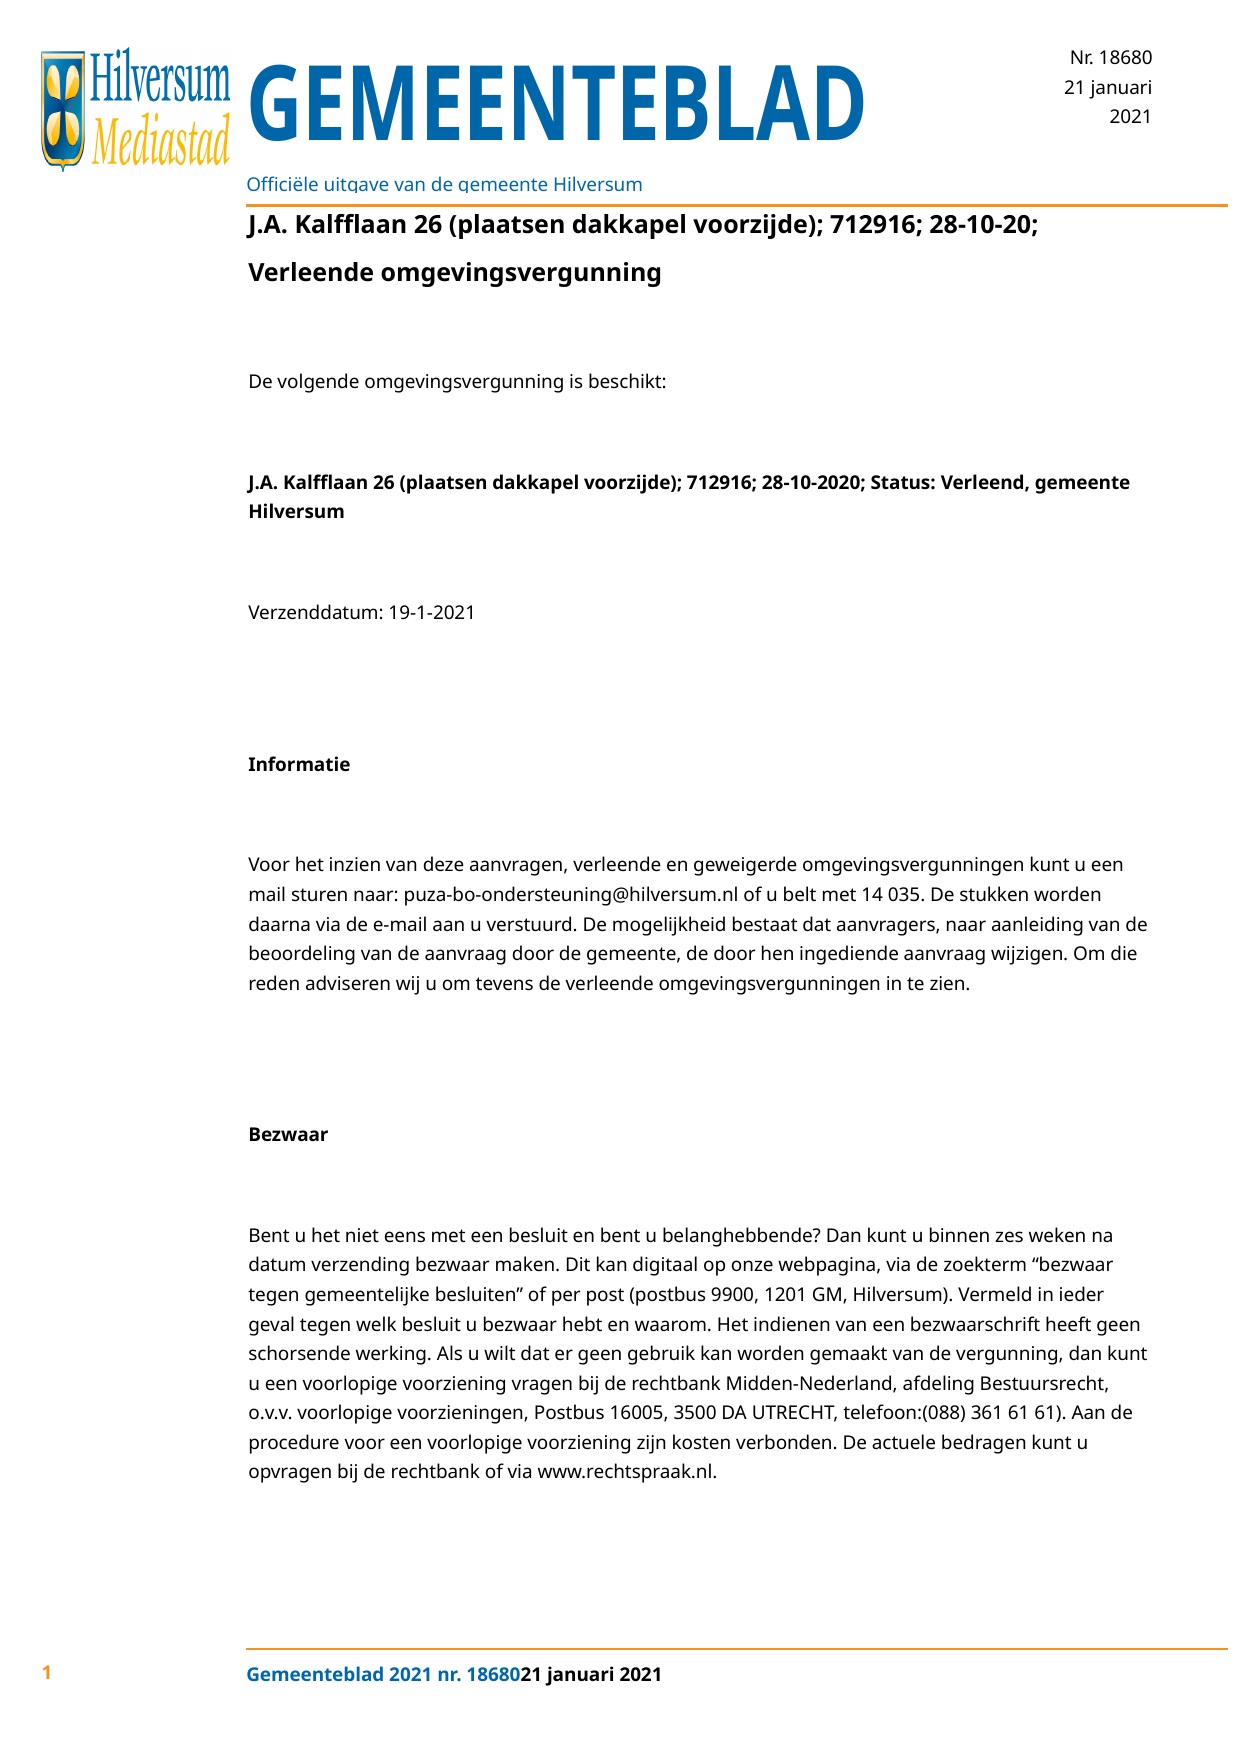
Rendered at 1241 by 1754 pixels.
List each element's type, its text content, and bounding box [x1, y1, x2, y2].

picture [41, 47, 231, 172]
text Informatie [248, 751, 1152, 777]
text Verzenddatum: 19-1-2021 [248, 599, 1152, 625]
text Bezwaar [248, 1121, 1152, 1147]
text J.A. Kalfflaan 26 (plaatsen dakkapel voorzijde); 712916; 28-10-20; Verleende omgevingsvergunning [248, 207, 1152, 288]
text Bent u het niet eens met een besluit en bent u belanghebbende? Dan kunt u binnen zes weken na datum verzending bezwaar maken. Dit kan digitaal op onze webpagina, via de zoekterm “bezwaar tegen gemeentelijke besluiten” of per post (postbus 9900, 1201 GM, Hilversum). Vermeld in ieder geval tegen welk besluit u bezwaar hebt en waarom. Het indienen van een bezwaarschrift heeft geen schorsende werking. Als u wilt dat er geen gebruik kan worden gemaakt van de vergunning, dan kunt u een voorlopige voorziening vragen bij de rechtbank Midden-Nederland, afdeling Bestuursrecht, o.v.v. voorlopige voorzieningen, Postbus 16005, 3500 DA UTRECHT, telefoon:(088) 361 61 61). Aan de procedure voor een voorlopige voorziening zijn kosten verbonden. De actuele bedragen kunt u opvragen bij de rechtbank of via www.rechtspraak.nl. [248, 1222, 1152, 1484]
text Voor het inzien van deze aanvragen, verleende en geweigerde omgevingsvergunningen kunt u een mail sturen naar: puza-bo-ondersteuning@hilversum.nl of u belt met 14 035. De stukken worden daarna via de e-mail aan u verstuurd. De mogelijkheid bestaat dat aanvragers, naar aanleiding van de beoordeling van de aanvraag door de gemeente, de door hen ingediende aanvraag wijzigen. Om die reden adviseren wij u om tevens de verleende omgevingsvergunningen in te zien. [248, 852, 1152, 996]
text De volgende omgevingsvergunning is beschikt: [248, 368, 1152, 394]
text J.A. Kalfflaan 26 (plaatsen dakkapel voorzijde); 712916; 28-10-2020; Status: Verleend, gemeente Hilversum [248, 469, 1152, 524]
